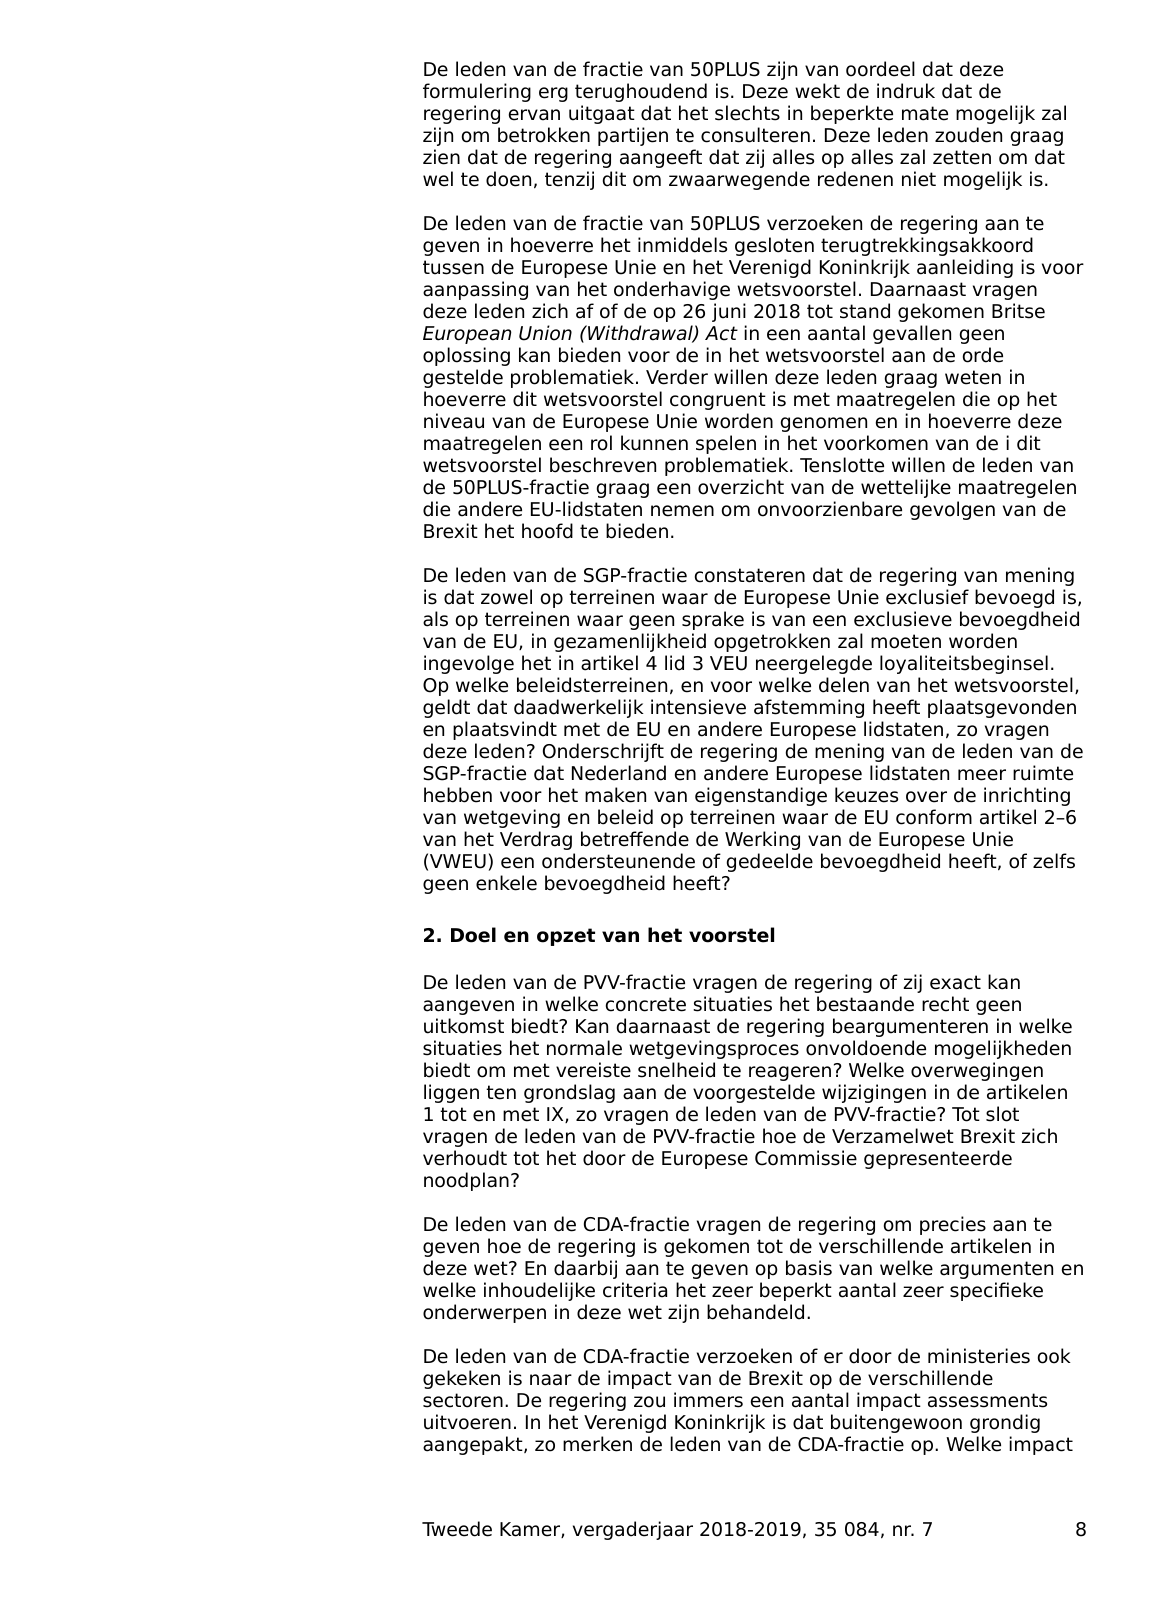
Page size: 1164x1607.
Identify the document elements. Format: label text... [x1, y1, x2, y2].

text De leden van de fractie van 50PLUS zijn van oordeel dat deze formulering erg terughoudend is. Deze wekt de indruk dat de regering ervan uitgaat dat het slechts in beperkte mate mogelijk zal zijn om betrokken partijen te consulteren. Deze leden zouden graag zien dat de regering aangeeft dat zij alles op alles zal zetten om dat wel te doen, tenzij dit om zwaarwegende redenen niet mogelijk is. [422, 59, 1087, 191]
text De leden van de SGP-fractie constateren dat de regering van mening is dat zowel op terreinen waar de Europese Unie exclusief bevoegd is, als op terreinen waar geen sprake is van een exclusieve bevoegdheid van de EU, in gezamenlijkheid opgetrokken zal moeten worden ingevolge het in artikel 4 lid 3 VEU neergelegde loyaliteitsbeginsel. Op welke beleidsterreinen, en voor welke delen van het wetsvoorstel, geldt dat daadwerkelijk intensieve afstemming heeft plaatsgevonden en plaatsvindt met de EU en andere Europese lidstaten, zo vragen deze leden? Onderschrijft de regering de mening van de leden van de SGP-fractie dat Nederland en andere Europese lidstaten meer ruimte hebben voor het maken van eigenstandige keuzes over de inrichting van wetgeving en beleid op terreinen waar de EU conform artikel 2–6 van het Verdrag betreffende de Werking van de Europese Unie (VWEU) een ondersteunende of gedeelde bevoegdheid heeft, of zelfs geen enkele bevoegdheid heeft? [422, 565, 1087, 895]
text De leden van de CDA-fractie vragen de regering om precies aan te geven hoe de regering is gekomen tot de verschillende artikelen in deze wet? En daarbij aan te geven op basis van welke argumenten en welke inhoudelijke criteria het zeer beperkt aantal zeer specifieke onderwerpen in deze wet zijn behandeld. [422, 1214, 1087, 1323]
text De leden van de fractie van 50PLUS verzoeken de regering aan te geven in hoeverre het inmiddels gesloten terugtrekkingsakkoord tussen de Europese Unie en het Verenigd Koninkrijk aanleiding is voor aanpassing van het onderhavige wetsvoorstel. Daarnaast vragen deze leden zich af of de op 26 juni 2018 tot stand gekomen Britse European Union (Withdrawal) Act in een aantal gevallen geen oplossing kan bieden voor de in het wetsvoorstel aan de orde gestelde problematiek. Verder willen deze leden graag weten in hoeverre dit wetsvoorstel congruent is met maatregelen die op het niveau van de Europese Unie worden genomen en in hoeverre deze maatregelen een rol kunnen spelen in het voorkomen van de i dit wetsvoorstel beschreven problematiek. Tenslotte willen de leden van de 50PLUS-fractie graag een overzicht van de wettelijke maatregelen die andere EU-lidstaten nemen om onvoorzienbare gevolgen van de Brexit het hoofd te bieden. [422, 213, 1087, 543]
subtitle 2. Doel en opzet van het voorstel [422, 925, 1087, 947]
text De leden van de CDA-fractie verzoeken of er door de ministeries ook gekeken is naar de impact van de Brexit op de verschillende sectoren. De regering zou immers een aantal impact assessments uitvoeren. In het Verenigd Koninkrijk is dat buitengewoon grondig aangepakt, zo merken de leden van de CDA-fractie op. Welke impact [422, 1346, 1087, 1456]
text De leden van de PVV-fractie vragen de regering of zij exact kan aangeven in welke concrete situaties het bestaande recht geen uitkomst biedt? Kan daarnaast de regering beargumenteren in welke situaties het normale wetgevingsproces onvoldoende mogelijkheden biedt om met vereiste snelheid te reageren? Welke overwegingen liggen ten grondslag aan de voorgestelde wijzigingen in de artikelen 1 tot en met IX, zo vragen de leden van de PVV-fractie? Tot slot vragen de leden van de PVV-fractie hoe de Verzamelwet Brexit zich verhoudt tot het door de Europese Commissie gepresenteerde noodplan? [422, 972, 1087, 1191]
